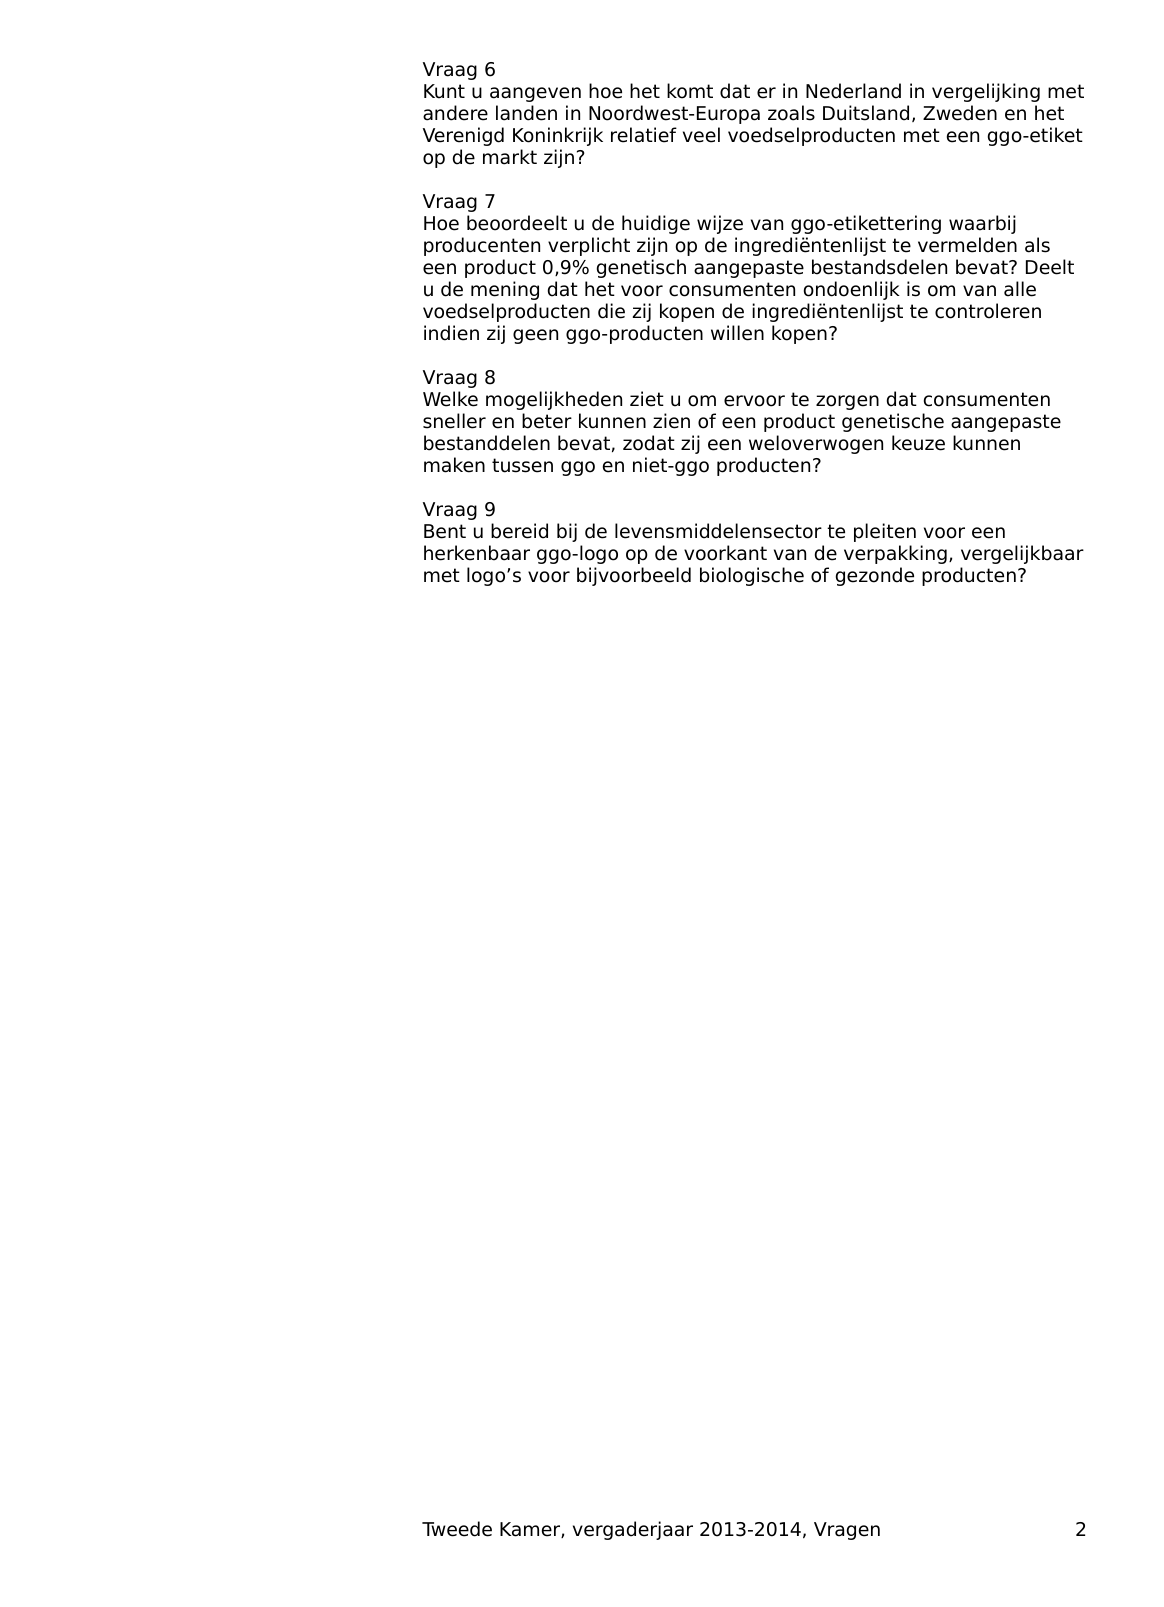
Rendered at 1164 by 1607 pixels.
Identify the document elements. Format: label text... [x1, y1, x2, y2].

text Bent u bereid bij de levensmiddelensector te pleiten voor een herkenbaar ggo-logo op de voorkant van de verpakking, vergelijkbaar met logo’s voor bijvoorbeeld biologische of gezonde producten? [422, 521, 1087, 587]
text Vraag 6 [422, 59, 1087, 81]
text Vraag 8 [422, 367, 1087, 389]
text Kunt u aangeven hoe het komt dat er in Nederland in vergelijking met andere landen in Noordwest-Europa zoals Duitsland, Zweden en het Verenigd Koninkrijk relatief veel voedselproducten met een ggo-etiket op de markt zijn? [422, 81, 1087, 169]
text Hoe beoordeelt u de huidige wijze van ggo-etikettering waarbij producenten verplicht zijn op de ingrediëntenlijst te vermelden als een product 0,9% genetisch aangepaste bestandsdelen bevat? Deelt u de mening dat het voor consumenten ondoenlijk is om van alle voedselproducten die zij kopen de ingrediëntenlijst te controleren indien zij geen ggo-producten willen kopen? [422, 213, 1087, 345]
text Welke mogelijkheden ziet u om ervoor te zorgen dat consumenten sneller en beter kunnen zien of een product genetische aangepaste bestanddelen bevat, zodat zij een weloverwogen keuze kunnen maken tussen ggo en niet-ggo producten? [422, 389, 1087, 477]
text Vraag 9 [422, 499, 1087, 521]
text Vraag 7 [422, 191, 1087, 213]
